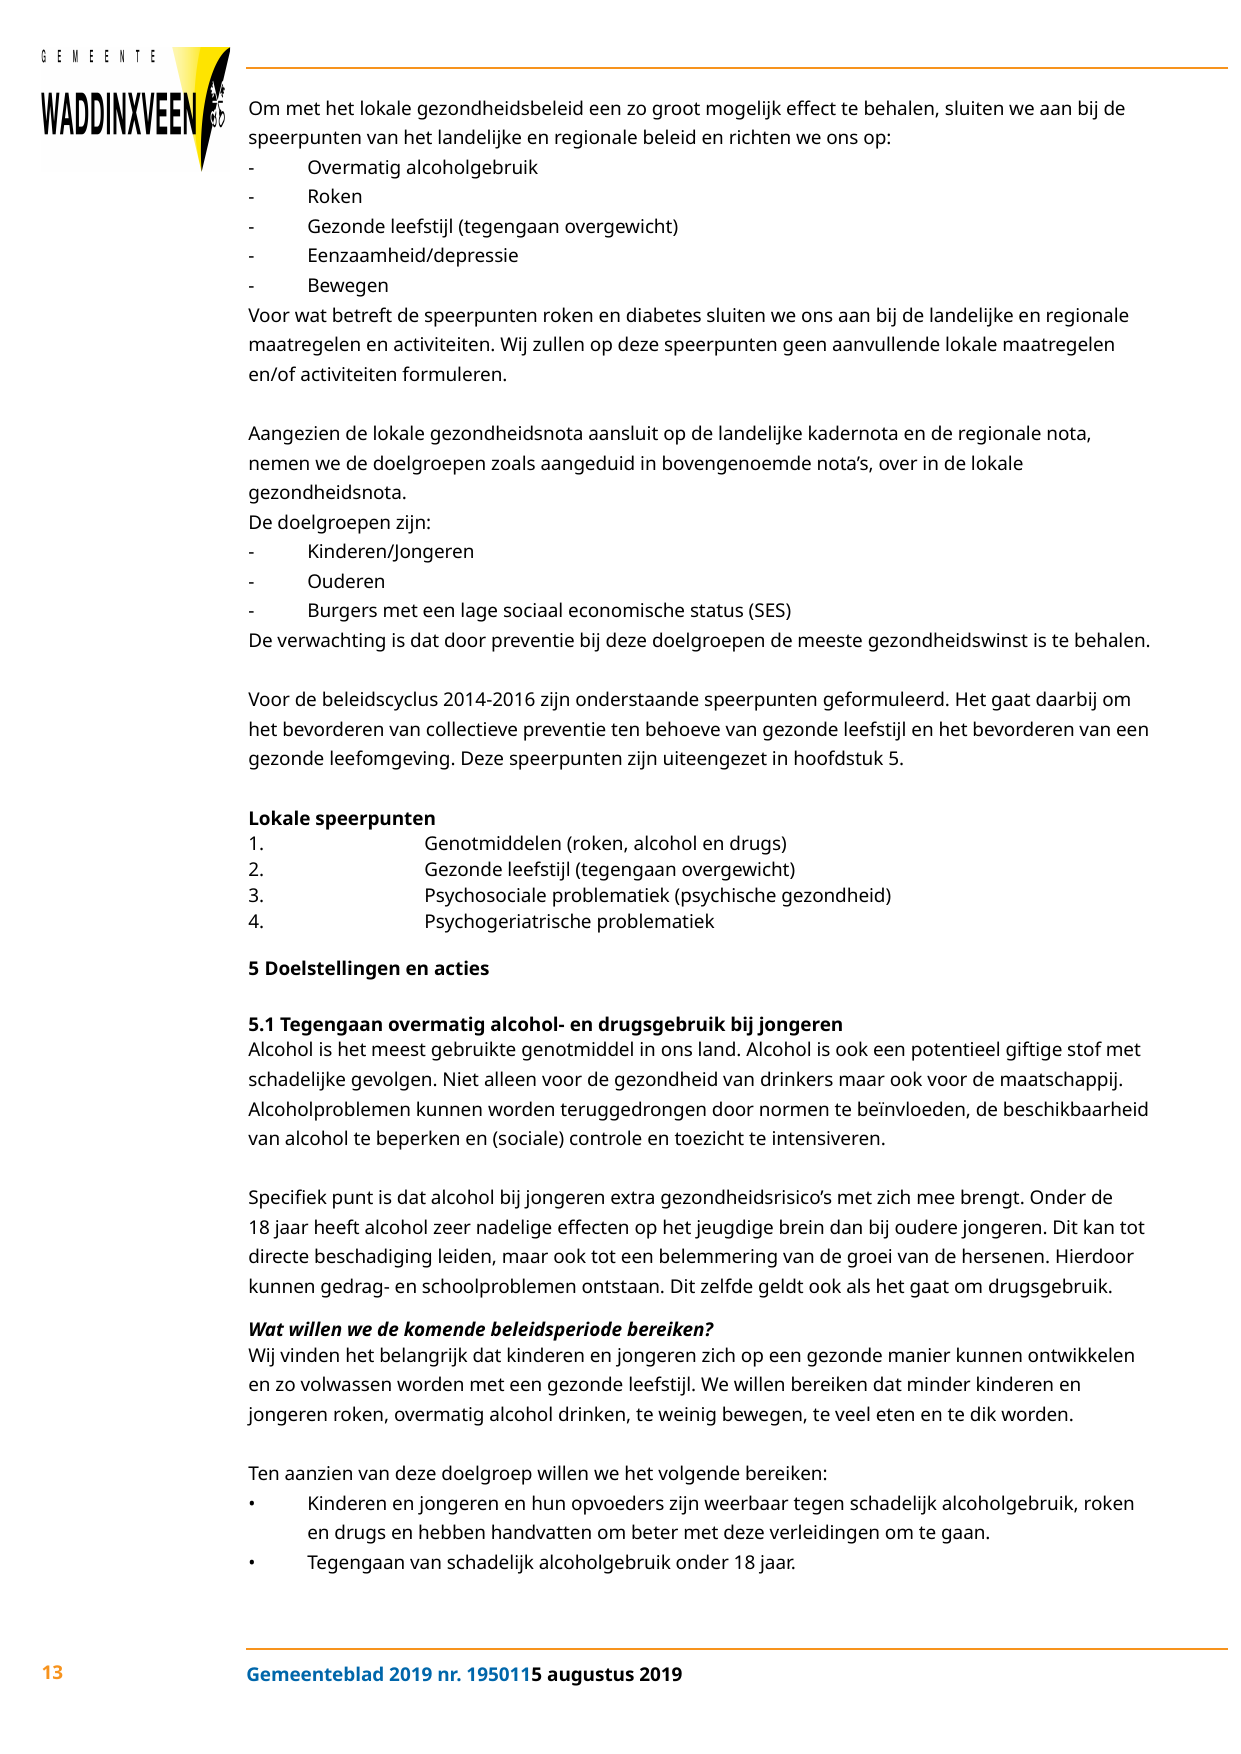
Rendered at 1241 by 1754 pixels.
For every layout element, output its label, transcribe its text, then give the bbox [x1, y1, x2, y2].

text Alcohol is het meest gebruikte genotmiddel in ons land. Alcohol is ook een potentieel giftige stof met schadelijke gevolgen. Niet alleen voor de gezondheid van drinkers maar ook voor de maatschappij. Alcoholproblemen kunnen worden teruggedrongen door normen te beïnvloeden, de beschikbaarheid van alcohol te beperken en (sociale) controle en toezicht te intensiveren. [248, 1037, 1152, 1151]
list Gezonde leefstijl (tegengaan overgewicht) [248, 213, 1152, 239]
table_cell 1. [248, 831, 424, 856]
text Wat willen we de komende beleidsperiode bereiken? [248, 1316, 1152, 1342]
list Eenzaamheid/depressie [248, 243, 1152, 268]
table_cell Genotmiddelen (roken, alcohol en drugs) [424, 831, 1152, 856]
list Kinderen en jongeren en hun opvoeders zijn weerbaar tegen schadelijk alcoholgebruik, roken en drugs en hebben handvatten om beter met deze verleidingen om te gaan. [248, 1490, 1152, 1545]
text 5.1 Tegengaan overmatig alcohol- en drugsgebruik bij jongeren [248, 1011, 1152, 1037]
text De doelgroepen zijn: [248, 509, 1152, 535]
table_cell 2. [248, 856, 424, 882]
text De verwachting is dat door preventie bij deze doelgroepen de meeste gezondheidswinst is te behalen. [248, 627, 1152, 653]
text Ten aanzien van deze doelgroep willen we het volgende bereiken: [248, 1460, 1152, 1486]
table_header Lokale speerpunten [248, 805, 1152, 831]
list Kinderen/Jongeren [248, 538, 1152, 564]
table_cell 4. [248, 908, 424, 933]
text Voor wat betreft de speerpunten roken en diabetes sluiten we ons aan bij de landelijke en regionale maatregelen en activiteiten. Wij zullen op deze speerpunten geen aanvullende lokale maatregelen en/of activiteiten formuleren. [248, 302, 1152, 387]
text Wij vinden het belangrijk dat kinderen en jongeren zich op een gezonde manier kunnen ontwikkelen en zo volwassen worden met een gezonde leefstijl. We willen bereiken dat minder kinderen en jongeren roken, overmatig alcohol drinken, te weinig bewegen, te veel eten en te dik worden. [248, 1342, 1152, 1427]
text Voor de beleidscyclus 2014-2016 zijn onderstaande speerpunten geformuleerd. Het gaat daarbij om het bevorderen van collectieve preventie ten behoeve van gezonde leefstijl en het bevorderen van een gezonde leefomgeving. Deze speerpunten zijn uiteengezet in hoofdstuk 5. [248, 686, 1152, 771]
list Tegengaan van schadelijk alcoholgebruik onder 18 jaar. [248, 1549, 1152, 1575]
list Roken [248, 183, 1152, 209]
list Burgers met een lage sociaal economische status (SES) [248, 598, 1152, 623]
table_cell Psychogeriatrische problematiek [424, 908, 1152, 933]
text Aangezien de lokale gezondheidsnota aansluit op de landelijke kadernota en de regionale nota, nemen we de doelgroepen zoals aangeduid in bovengenoemde nota’s, over in de lokale gezondheidsnota. [248, 420, 1152, 505]
list Ouderen [248, 568, 1152, 594]
text Specifiek punt is dat alcohol bij jongeren extra gezondheidsrisico’s met zich mee brengt. Onder de 18 jaar heeft alcohol zeer nadelige effecten op het jeugdige brein dan bij oudere jongeren. Dit kan tot directe beschadiging leiden, maar ook tot een belemmering van de groei van de hersenen. Hierdoor kunnen gedrag- en schoolproblemen ontstaan. Dit zelfde geldt ook als het gaat om drugsgebruik. [248, 1184, 1152, 1299]
text Om met het lokale gezondheidsbeleid een zo groot mogelijk effect te behalen, sluiten we aan bij de speerpunten van het landelijke en regionale beleid en richten we ons op: [248, 95, 1152, 150]
table_cell Gezonde leefstijl (tegengaan overgewicht) [424, 856, 1152, 882]
table_cell Psychosociale problematiek (psychische gezondheid) [424, 882, 1152, 908]
table_cell 3. [248, 882, 424, 908]
list Overmatig alcoholgebruik [248, 154, 1152, 180]
list Bewegen [248, 272, 1152, 298]
picture [41, 47, 231, 172]
text 5 Doelstellingen en acties [248, 953, 1152, 981]
